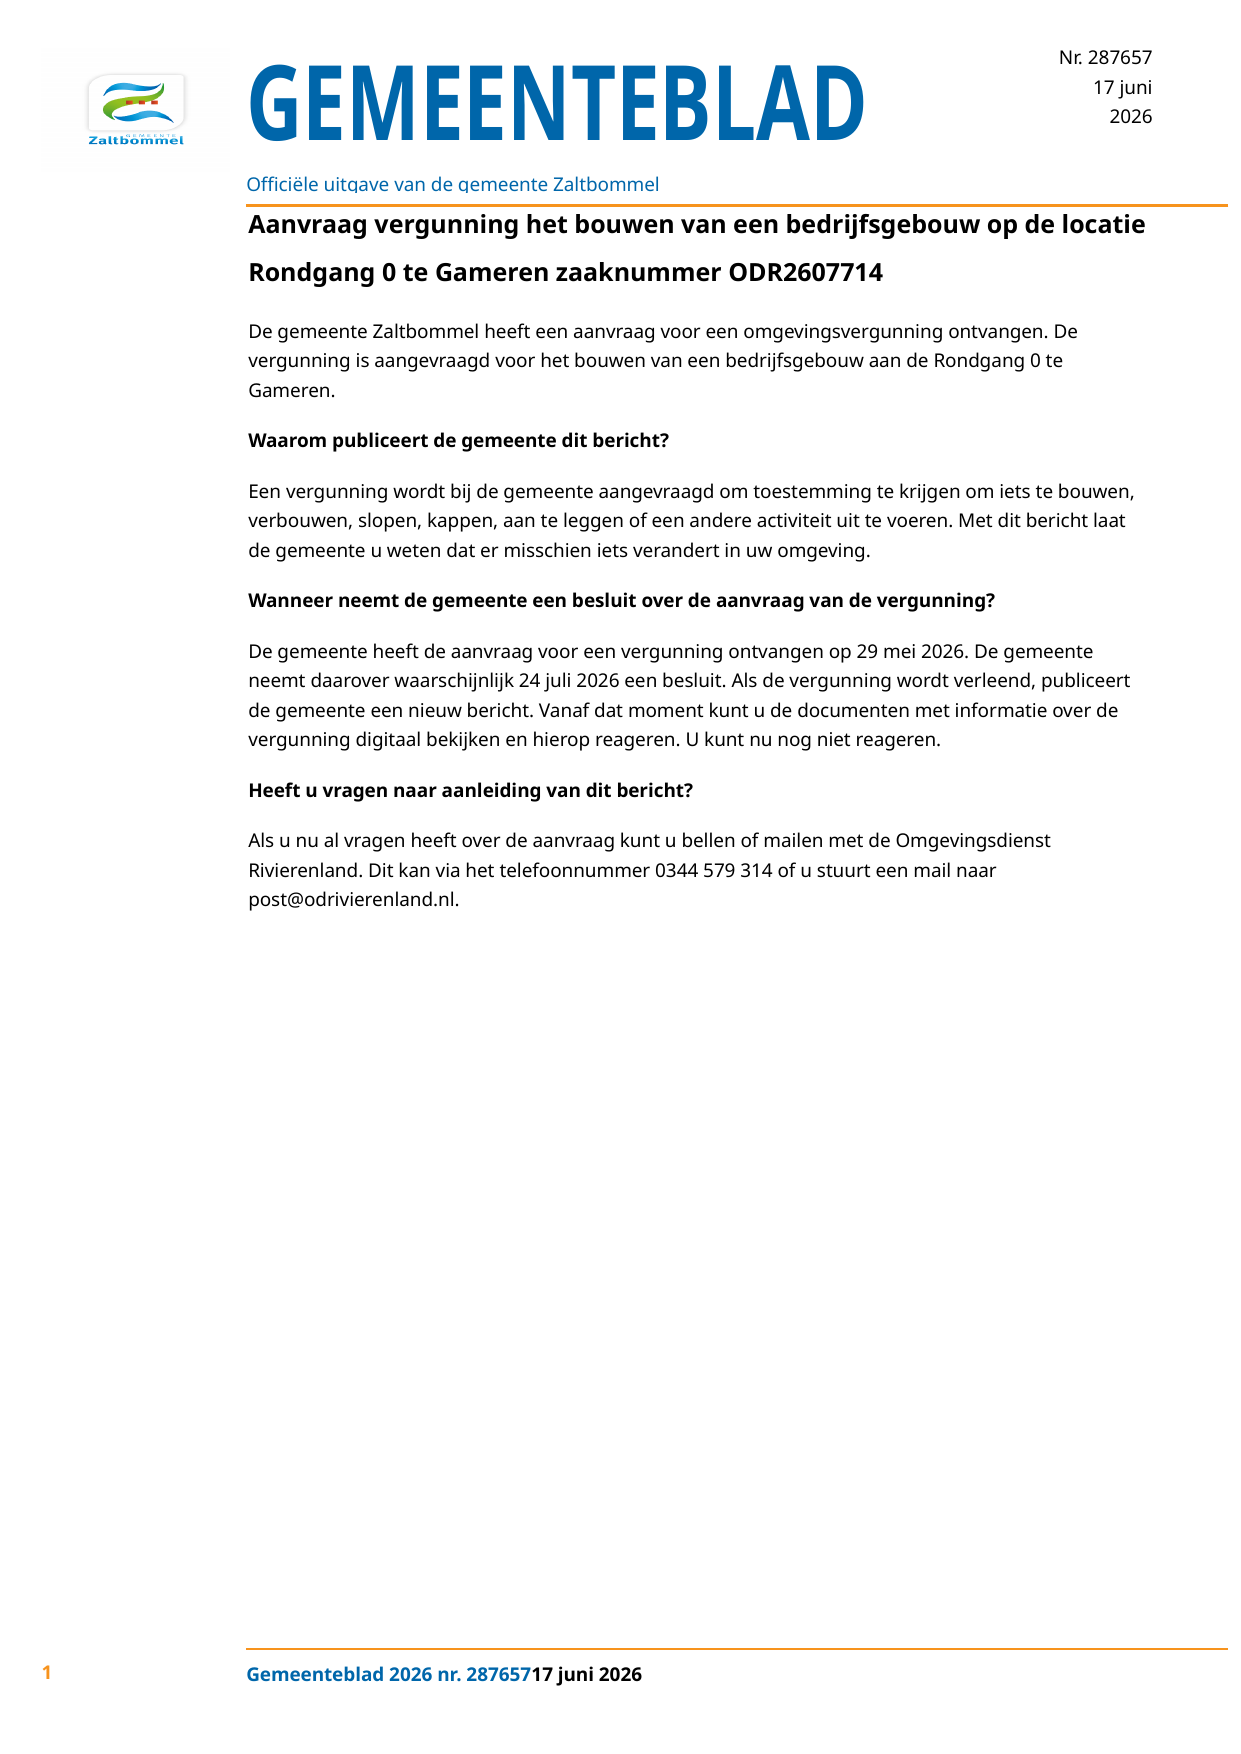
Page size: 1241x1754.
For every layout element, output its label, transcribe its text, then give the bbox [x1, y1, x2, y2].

text Wanneer neemt de gemeente een besluit over de aanvraag van de vergunning? [248, 587, 1152, 613]
picture [41, 47, 231, 172]
text De gemeente heeft de aanvraag voor een vergunning ontvangen op 29 mei 2026. De gemeente neemt daarover waarschijnlijk 24 juli 2026 een besluit. Als de vergunning wordt verleend, publiceert de gemeente een nieuw bericht. Vanaf dat moment kunt u de documenten met informatie over de vergunning digitaal bekijken en hierop reageren. U kunt nu nog niet reageren. [248, 638, 1152, 752]
text De gemeente Zaltbommel heeft een aanvraag voor een omgevingsvergunning ontvangen. De vergunning is aangevraagd voor het bouwen van een bedrijfsgebouw aan de Rondgang 0 te Gameren. [248, 318, 1152, 403]
text Waarom publiceert de gemeente dit bericht? [248, 427, 1152, 453]
text Heeft u vragen naar aanleiding van dit bericht? [248, 777, 1152, 803]
text Als u nu al vragen heeft over de aanvraag kunt u bellen of mailen met de Omgevingsdienst Rivierenland. Dit kan via het telefoonnummer 0344 579 314 of u stuurt een mail naar post@odrivierenland.nl. [248, 827, 1152, 912]
text Aanvraag vergunning het bouwen van een bedrijfsgebouw op de locatie Rondgang 0 te Gameren zaaknummer ODR2607714 [248, 207, 1152, 288]
text Een vergunning wordt bij de gemeente aangevraagd om toestemming te krijgen om iets te bouwen, verbouwen, slopen, kappen, aan te leggen of een andere activiteit uit te voeren. Met dit bericht laat de gemeente u weten dat er misschien iets verandert in uw omgeving. [248, 478, 1152, 563]
